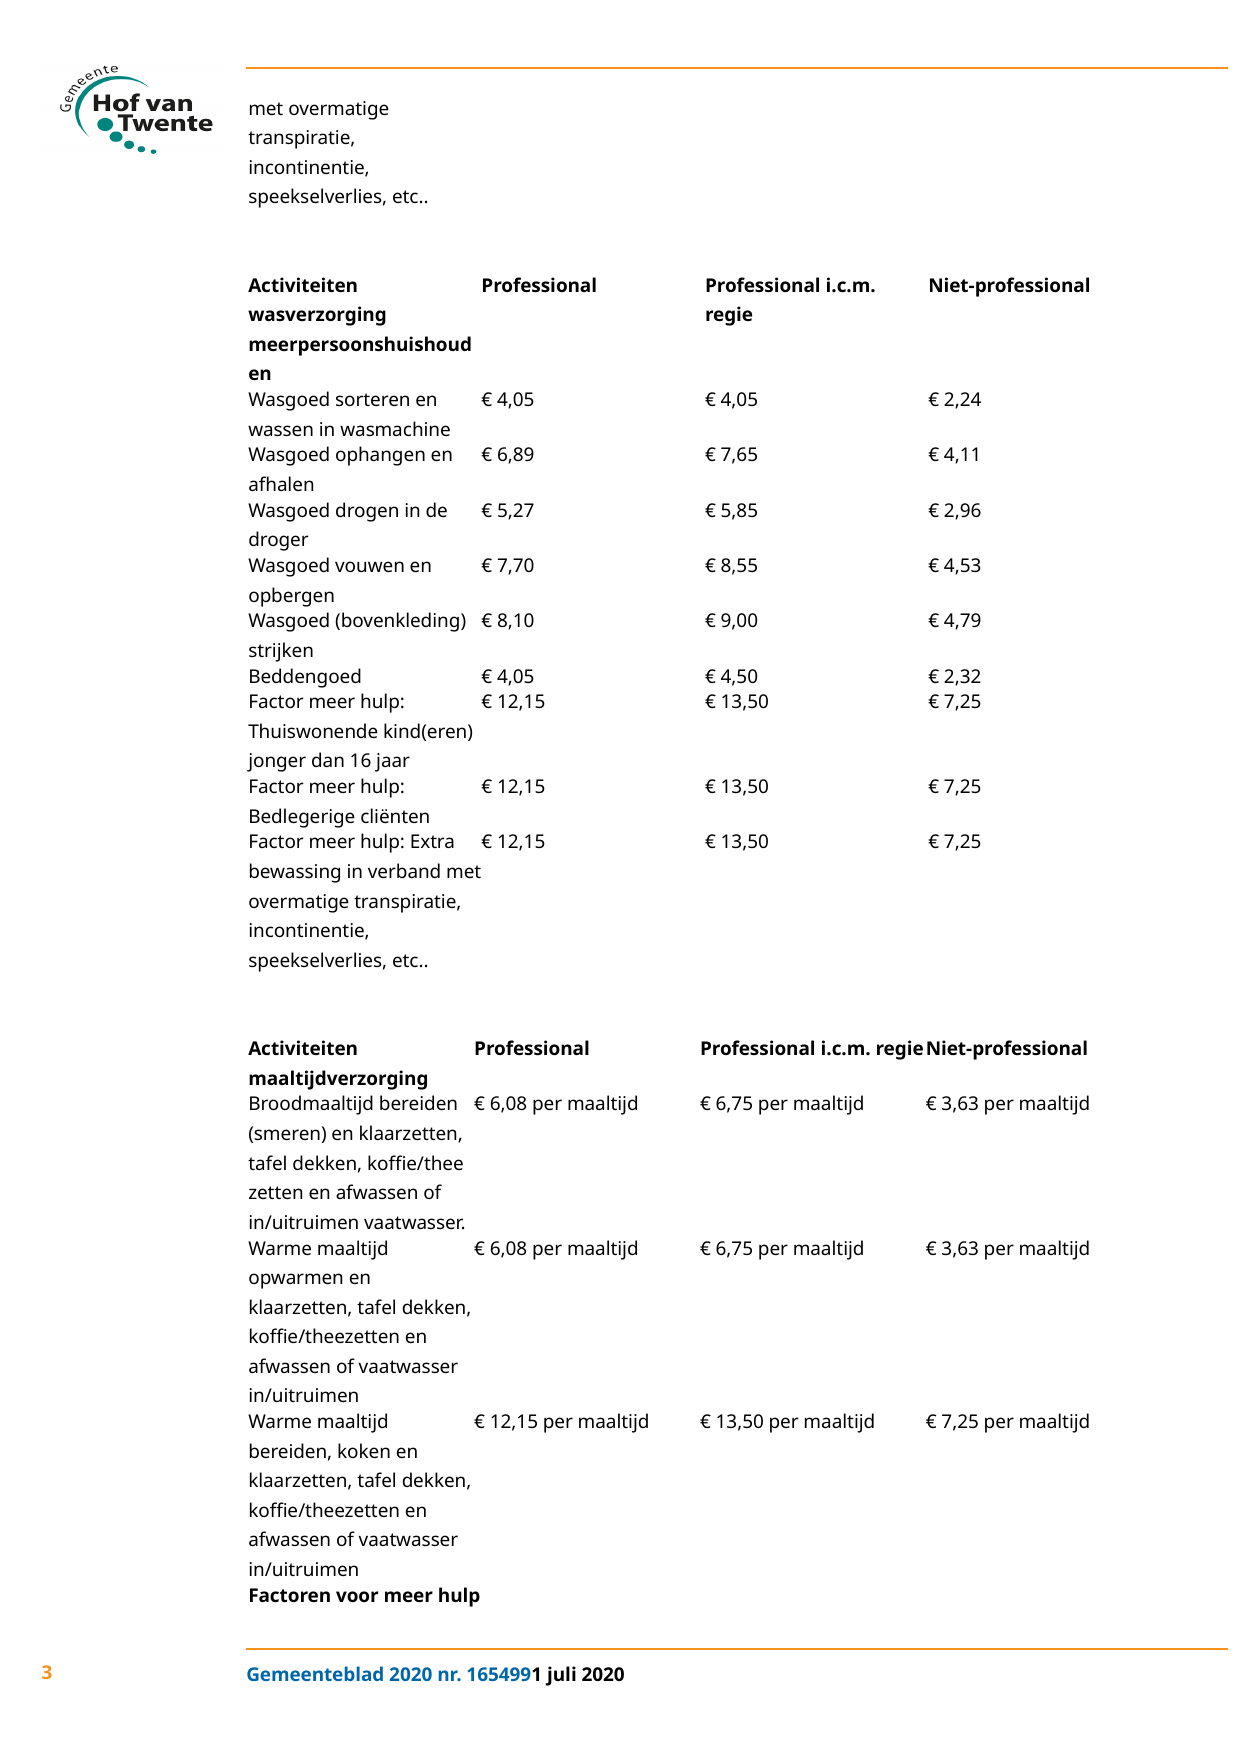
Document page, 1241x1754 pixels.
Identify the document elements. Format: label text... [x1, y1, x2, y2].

table_cell Wasgoed drogen in de droger [248, 497, 481, 552]
table_cell Wasgoed ophangen en afhalen [248, 442, 481, 497]
table_cell [474, 95, 700, 209]
table_cell € 6,08 per maaltijd [474, 1235, 700, 1408]
table_cell Broodmaaltijd bereiden (smeren) en klaarzetten, tafel dekken, koffie/thee zetten en afwassen of in/uitruimen vaatwasser. [248, 1091, 474, 1235]
table_cell Warme maaltijd opwarmen en klaarzetten, tafel dekken, koffie/theezetten en afwassen of vaatwasser in/uitruimen [248, 1235, 474, 1408]
table_cell € 4,53 [928, 552, 1152, 607]
table_header Professional [481, 272, 705, 386]
table_header Activiteiten maaltijdverzorging [248, 1035, 474, 1091]
table_cell € 3,63 per maaltijd [926, 1235, 1152, 1408]
table_cell € 4,05 [481, 663, 705, 688]
picture [41, 47, 231, 172]
table_cell € 6,75 per maaltijd [700, 1091, 926, 1235]
table_cell € 4,50 [705, 663, 928, 688]
table_cell € 7,25 per maaltijd [926, 1408, 1152, 1582]
table_cell Beddengoed [248, 663, 481, 688]
table_cell met overmatige transpiratie, incontinentie, speekselverlies, etc.. [248, 95, 474, 209]
table_header Professional i.c.m. regie [705, 272, 928, 386]
table_cell € 6,89 [481, 442, 705, 497]
table_cell € 12,15 per maaltijd [474, 1408, 700, 1582]
table_cell € 12,15 [481, 829, 705, 973]
table_cell € 12,15 [481, 774, 705, 829]
table_header Activiteiten wasverzorging meerpersoonshuishouden [248, 272, 481, 386]
table_cell € 6,75 per maaltijd [700, 1235, 926, 1408]
table_cell € 13,50 [705, 829, 928, 973]
table_cell € 9,00 [705, 608, 928, 663]
table_cell Factor meer hulp: Bedlegerige cliënten [248, 774, 481, 829]
table_cell € 13,50 per maaltijd [700, 1408, 926, 1582]
table_cell € 5,85 [705, 497, 928, 552]
table_cell Wasgoed vouwen en opbergen [248, 552, 481, 607]
table_cell € 7,65 [705, 442, 928, 497]
table_cell € 8,55 [705, 552, 928, 607]
table_cell € 7,25 [928, 774, 1152, 829]
table_cell € 13,50 [705, 689, 928, 773]
table_header Niet-professional [928, 272, 1152, 386]
table_cell Factor meer hulp: Thuiswonende kind(eren) jonger dan 16 jaar [248, 689, 481, 773]
table_cell € 2,24 [928, 386, 1152, 442]
table_cell Factor meer hulp: Extra bewassing in verband met overmatige transpiratie, incontinentie, speekselverlies, etc.. [248, 829, 481, 973]
table_cell Wasgoed (bovenkleding) strijken [248, 608, 481, 663]
table_cell € 3,63 per maaltijd [926, 1091, 1152, 1235]
table_cell € 5,27 [481, 497, 705, 552]
table_cell [700, 95, 926, 209]
table_header Professional i.c.m. regie [700, 1035, 926, 1091]
table_cell € 6,08 per maaltijd [474, 1091, 700, 1235]
table_cell € 7,70 [481, 552, 705, 607]
table_cell Warme maaltijd bereiden, koken en klaarzetten, tafel dekken, koffie/theezetten en afwassen of vaatwasser in/uitruimen [248, 1408, 474, 1582]
table_header Niet-professional [926, 1035, 1152, 1091]
table_cell € 4,05 [705, 386, 928, 442]
table_cell € 7,25 [928, 689, 1152, 773]
table_cell € 13,50 [705, 774, 928, 829]
table_cell € 2,32 [928, 663, 1152, 688]
table_cell € 7,25 [928, 829, 1152, 973]
table_cell € 12,15 [481, 689, 705, 773]
table_cell Wasgoed sorteren en wassen in wasmachine [248, 386, 481, 442]
table_cell [926, 95, 1152, 209]
table_cell € 4,79 [928, 608, 1152, 663]
table_header Professional [474, 1035, 700, 1091]
table_cell € 2,96 [928, 497, 1152, 552]
table_cell € 4,05 [481, 386, 705, 442]
table_cell € 8,10 [481, 608, 705, 663]
table_cell € 4,11 [928, 442, 1152, 497]
table_cell Factoren voor meer hulp [248, 1582, 1152, 1608]
